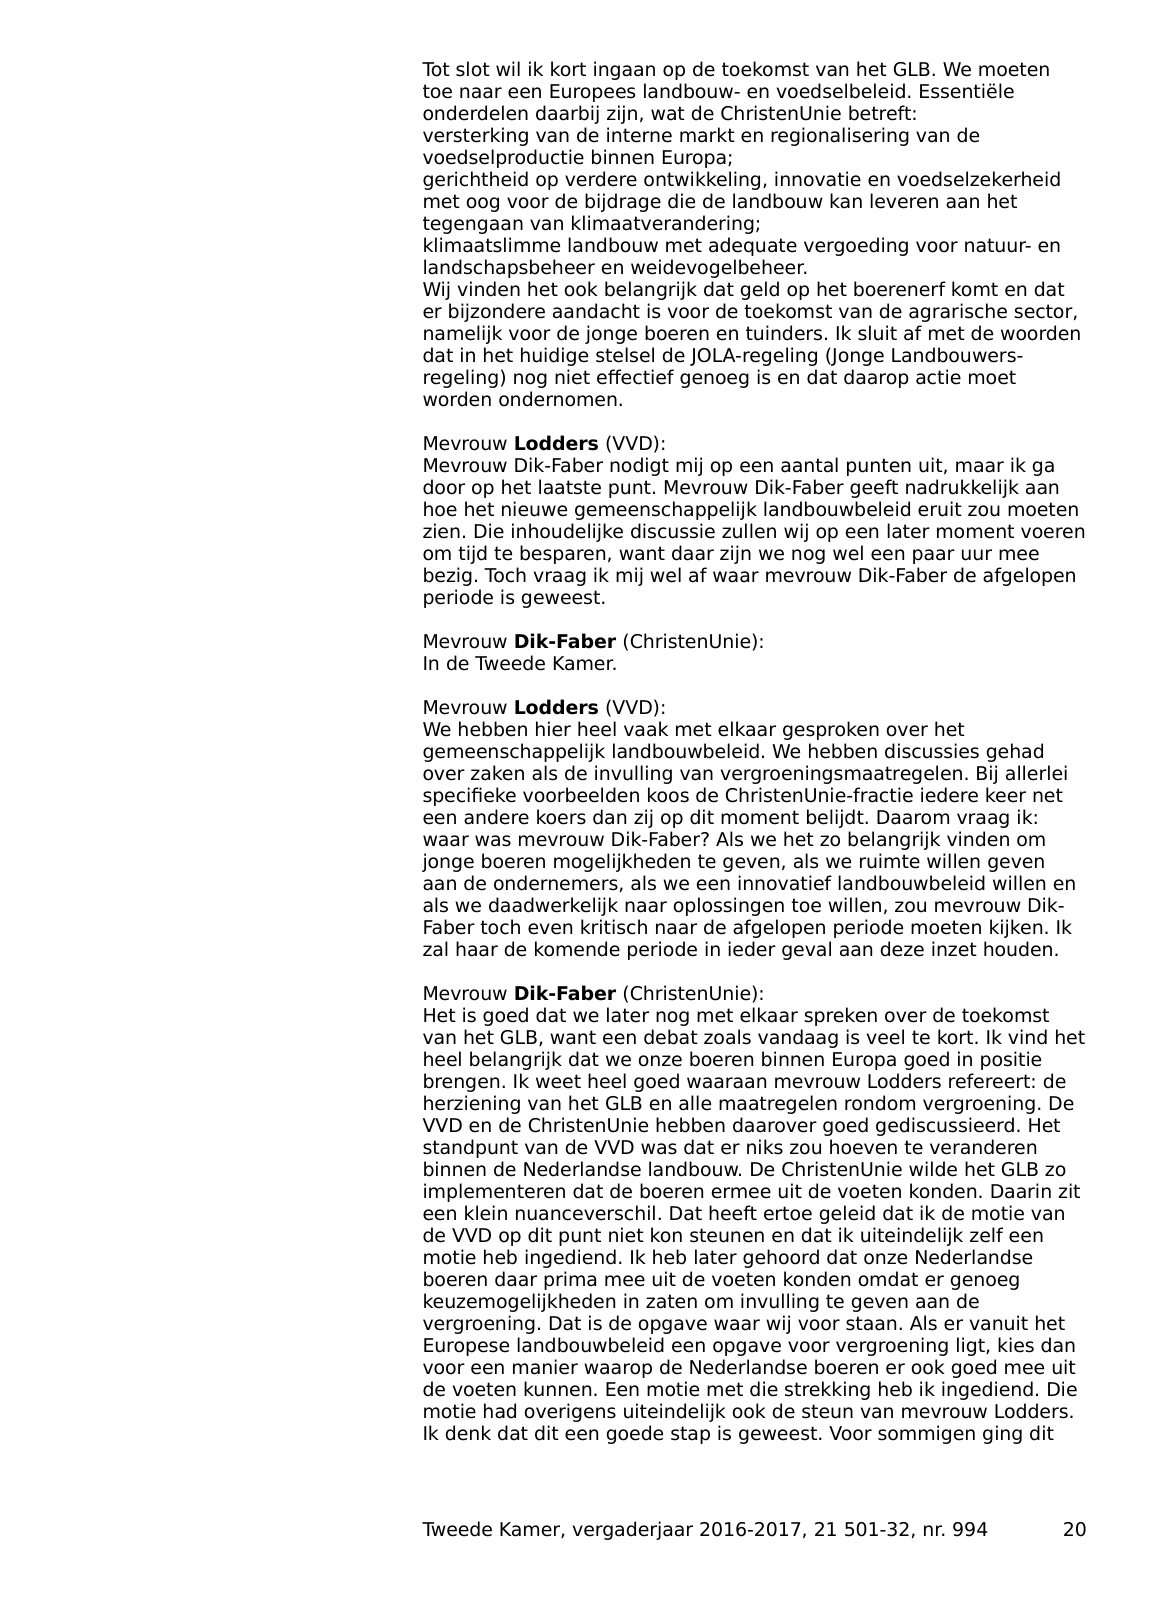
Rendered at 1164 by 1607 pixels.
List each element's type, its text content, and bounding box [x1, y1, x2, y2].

text Mevrouw Lodders (VVD): [422, 697, 1087, 719]
text versterking van de interne markt en regionalisering van de voedselproductie binnen Europa; [422, 125, 1087, 169]
text klimaatslimme landbouw met adequate vergoeding voor natuur- en landschapsbeheer en weidevogelbeheer. [422, 235, 1087, 279]
text Mevrouw Dik-Faber (ChristenUnie): [422, 631, 1087, 653]
text Tot slot wil ik kort ingaan op de toekomst van het GLB. We moeten toe naar een Europees landbouw- en voedselbeleid. Essentiële onderdelen daarbij zijn, wat de ChristenUnie betreft: [422, 59, 1087, 125]
text We hebben hier heel vaak met elkaar gesproken over het gemeenschappelijk landbouwbeleid. We hebben discussies gehad over zaken als de invulling van vergroeningsmaatregelen. Bij allerlei specifieke voorbeelden koos de ChristenUnie-fractie iedere keer net een andere koers dan zij op dit moment belijdt. Daarom vraag ik: waar was mevrouw Dik-Faber? Als we het zo belangrijk vinden om jonge boeren mogelijkheden te geven, als we ruimte willen geven aan de ondernemers, als we een innovatief landbouwbeleid willen en als we daadwerkelijk naar oplossingen toe willen, zou mevrouw Dik-Faber toch even kritisch naar de afgelopen periode moeten kijken. Ik zal haar de komende periode in ieder geval aan deze inzet houden. [422, 719, 1087, 961]
text In de Tweede Kamer. [422, 653, 1087, 675]
text Mevrouw Dik-Faber nodigt mij op een aantal punten uit, maar ik ga door op het laatste punt. Mevrouw Dik-Faber geeft nadrukkelijk aan hoe het nieuwe gemeenschappelijk landbouwbeleid eruit zou moeten zien. Die inhoudelijke discussie zullen wij op een later moment voeren om tijd te besparen, want daar zijn we nog wel een paar uur mee bezig. Toch vraag ik mij wel af waar mevrouw Dik-Faber de afgelopen periode is geweest. [422, 455, 1087, 609]
text Het is goed dat we later nog met elkaar spreken over de toekomst van het GLB, want een debat zoals vandaag is veel te kort. Ik vind het heel belangrijk dat we onze boeren binnen Europa goed in positie brengen. Ik weet heel goed waaraan mevrouw Lodders refereert: de herziening van het GLB en alle maatregelen rondom vergroening. De VVD en de ChristenUnie hebben daarover goed gediscussieerd. Het standpunt van de VVD was dat er niks zou hoeven te veranderen binnen de Nederlandse landbouw. De ChristenUnie wilde het GLB zo implementeren dat de boeren ermee uit de voeten konden. Daarin zit een klein nuanceverschil. Dat heeft ertoe geleid dat ik de motie van de VVD op dit punt niet kon steunen en dat ik uiteindelijk zelf een motie heb ingediend. Ik heb later gehoord dat onze Nederlandse boeren daar prima mee uit de voeten konden omdat er genoeg keuzemogelijkheden in zaten om invulling te geven aan de vergroening. Dat is de opgave waar wij voor staan. Als er vanuit het Europese landbouwbeleid een opgave voor vergroening ligt, kies dan voor een manier waarop de Nederlandse boeren er ook goed mee uit de voeten kunnen. Een motie met die strekking heb ik ingediend. Die motie had overigens uiteindelijk ook de steun van mevrouw Lodders. Ik denk dat dit een goede stap is geweest. Voor sommigen ging dit [422, 1005, 1087, 1444]
text Wij vinden het ook belangrijk dat geld op het boerenerf komt en dat er bijzondere aandacht is voor de toekomst van de agrarische sector, namelijk voor de jonge boeren en tuinders. Ik sluit af met de woorden dat in het huidige stelsel de JOLA-regeling (Jonge Landbouwers-regeling) nog niet effectief genoeg is en dat daarop actie moet worden ondernomen. [422, 279, 1087, 411]
text gerichtheid op verdere ontwikkeling, innovatie en voedselzekerheid met oog voor de bijdrage die de landbouw kan leveren aan het tegengaan van klimaatverandering; [422, 169, 1087, 235]
text Mevrouw Dik-Faber (ChristenUnie): [422, 983, 1087, 1005]
text Mevrouw Lodders (VVD): [422, 433, 1087, 455]
